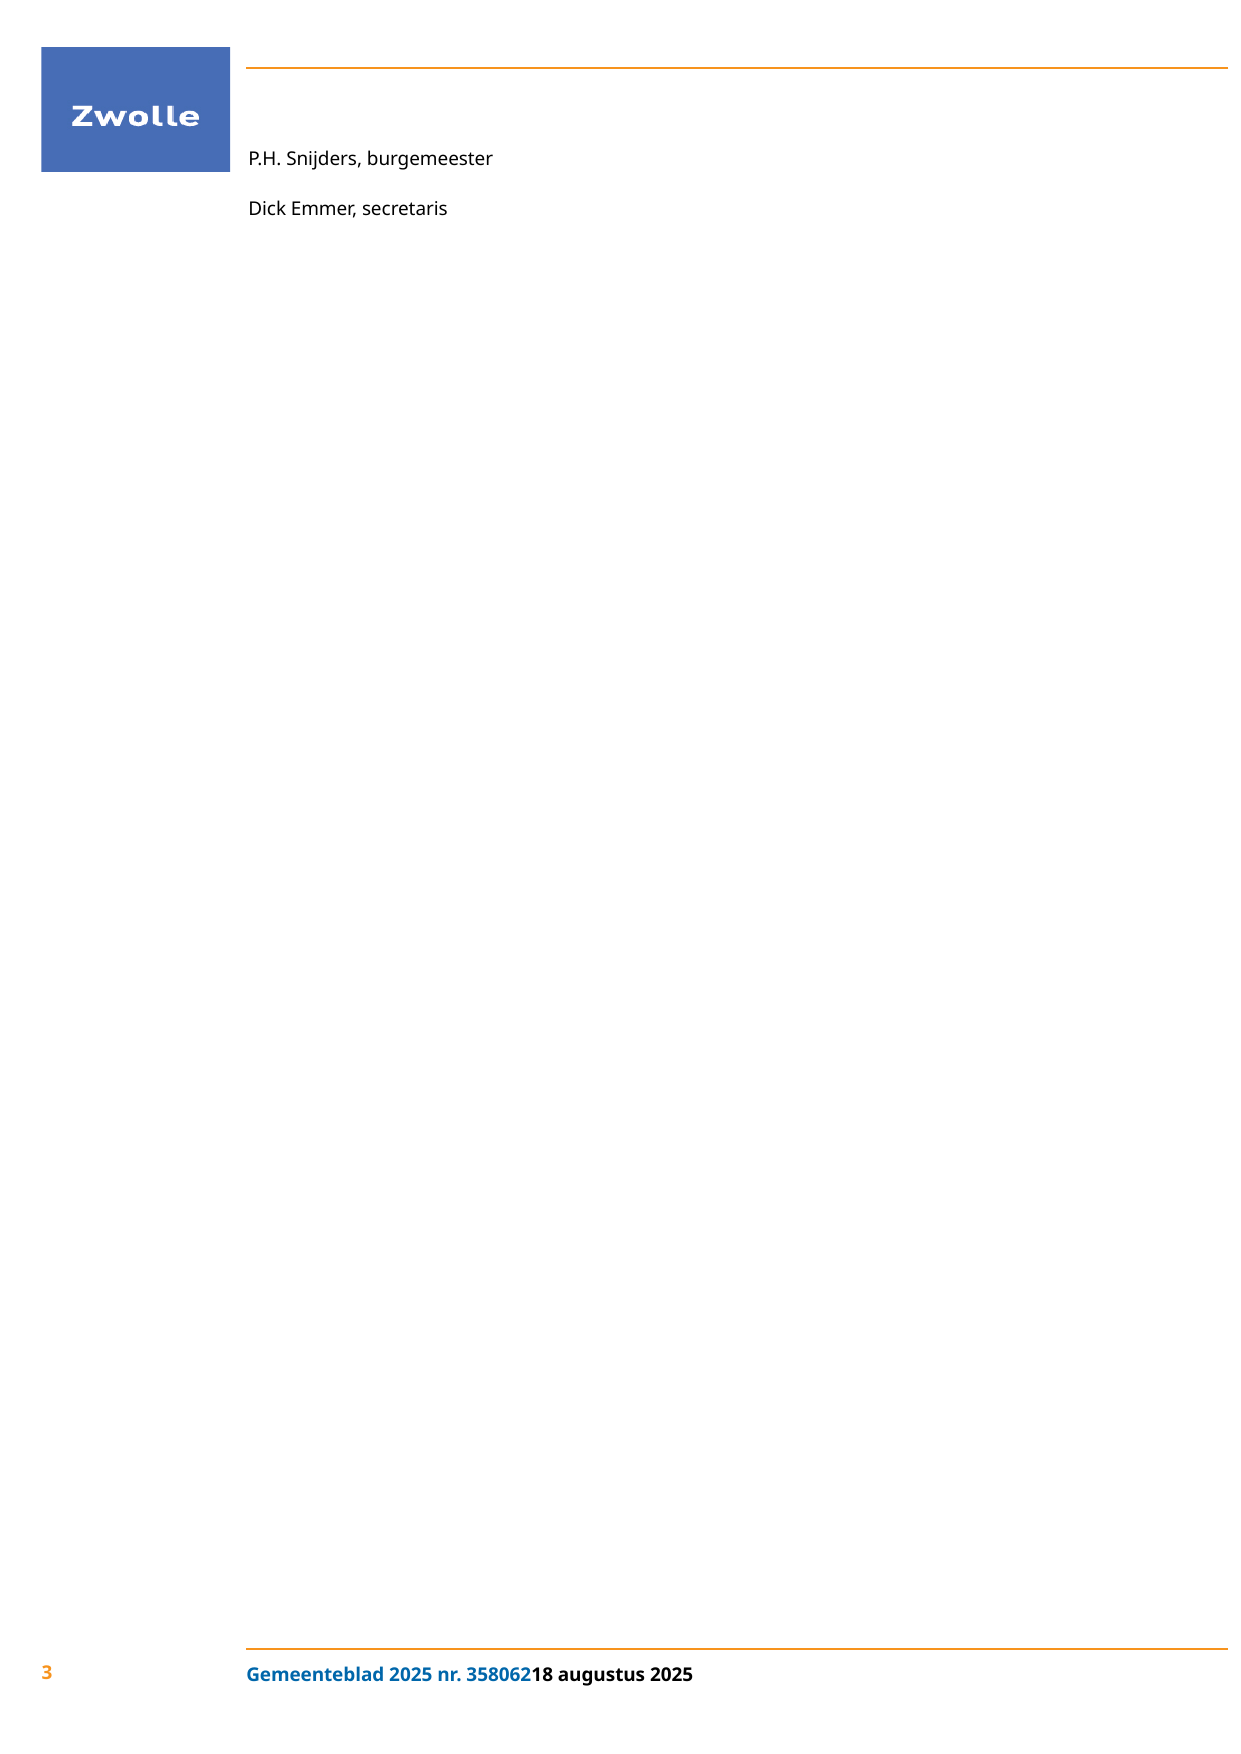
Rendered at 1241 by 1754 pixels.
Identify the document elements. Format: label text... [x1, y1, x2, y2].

text Dick Emmer, secretaris [248, 196, 1152, 221]
picture [41, 47, 231, 172]
text P.H. Snijders, burgemeester [248, 145, 1152, 171]
